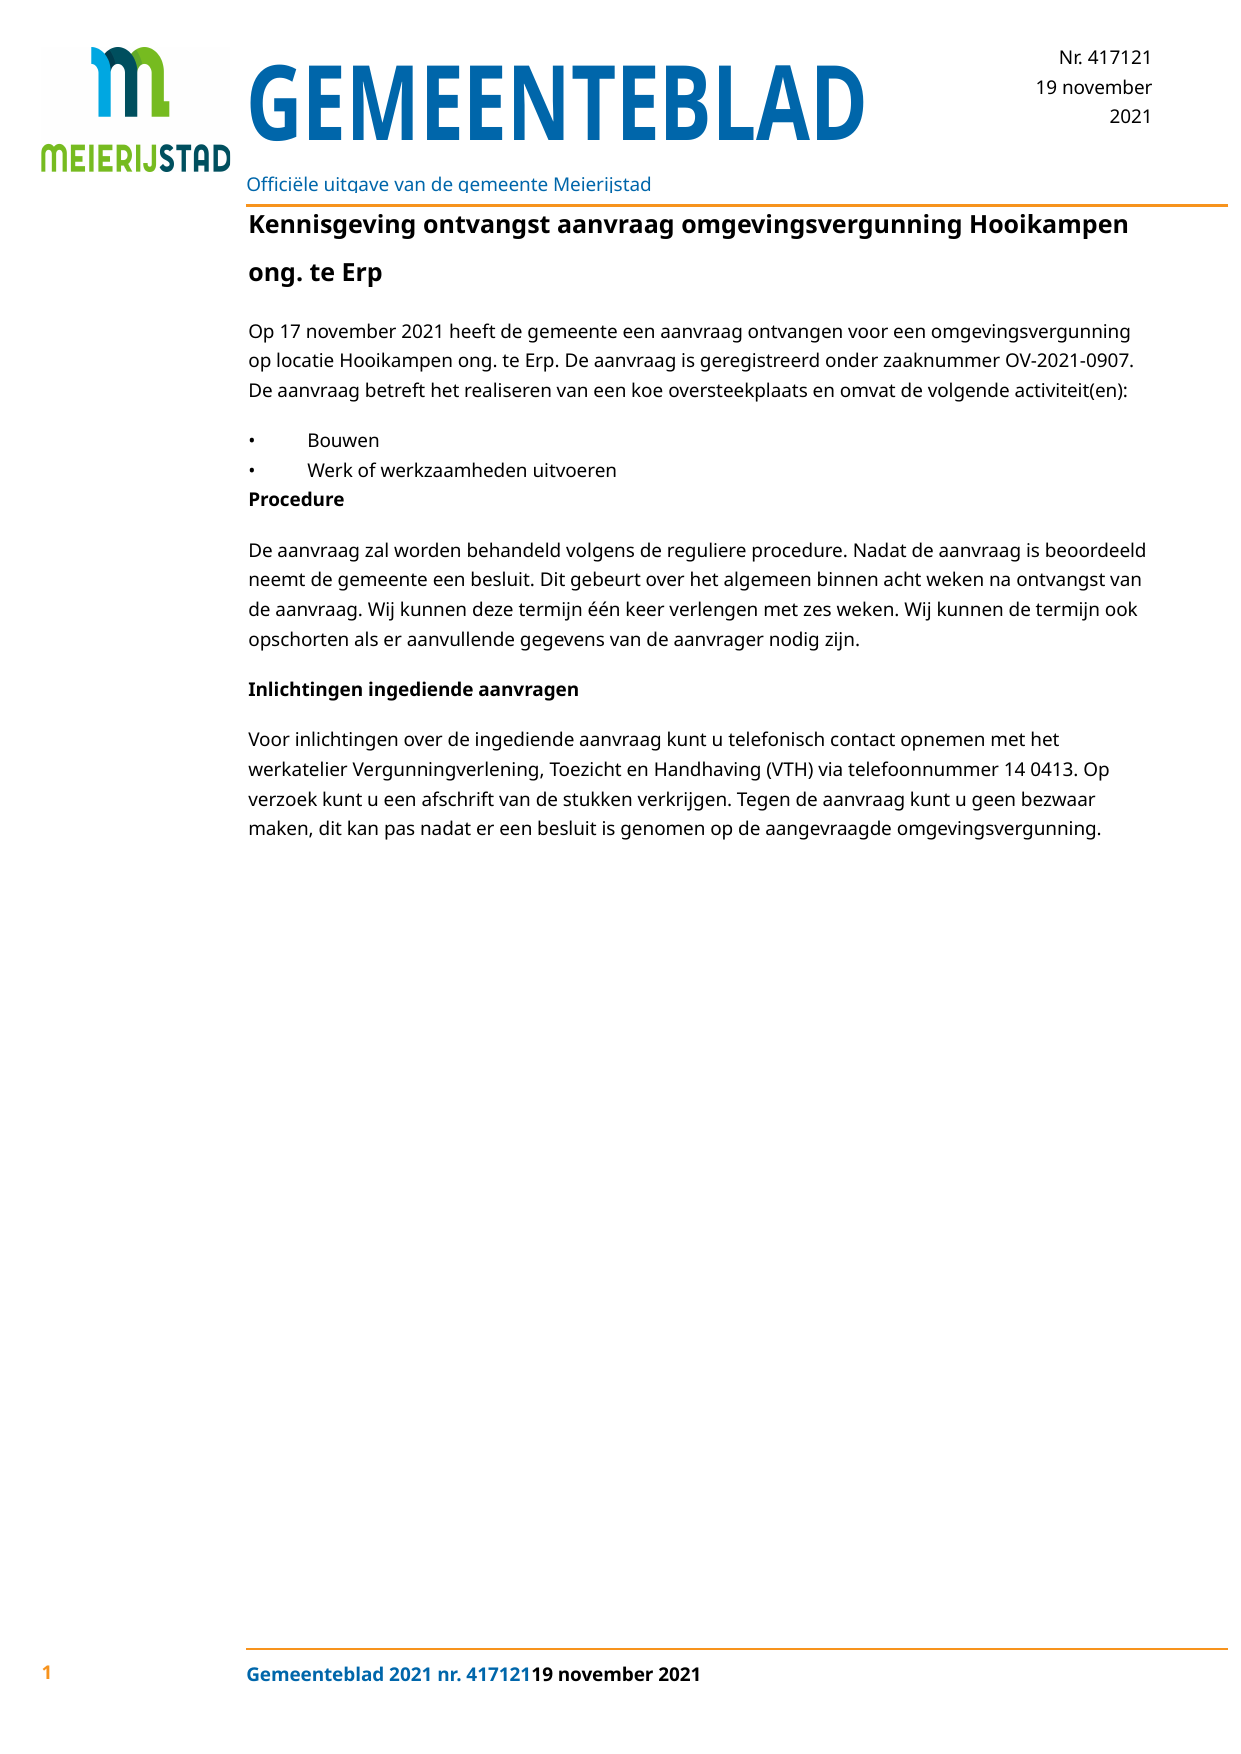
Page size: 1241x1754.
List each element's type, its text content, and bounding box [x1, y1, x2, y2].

list Bouwen [248, 427, 1152, 453]
text De aanvraag zal worden behandeld volgens de reguliere procedure. Nadat de aanvraag is beoordeeld neemt de gemeente een besluit. Dit gebeurt over het algemeen binnen acht weken na ontvangst van de aanvraag. Wij kunnen deze termijn één keer verlengen met zes weken. Wij kunnen de termijn ook opschorten als er aanvullende gegevens van de aanvrager nodig zijn. [248, 537, 1152, 652]
text Inlichtingen ingediende aanvragen [248, 676, 1152, 702]
text Op 17 november 2021 heeft de gemeente een aanvraag ontvangen voor een omgevingsvergunning op locatie Hooikampen ong. te Erp. De aanvraag is geregistreerd onder zaaknummer OV-2021-0907. De aanvraag betreft het realiseren van een koe oversteekplaats en omvat de volgende activiteit(en): [248, 318, 1152, 403]
picture [41, 47, 231, 172]
text Kennisgeving ontvangst aanvraag omgevingsvergunning Hooikampen ong. te Erp [248, 207, 1152, 288]
text Voor inlichtingen over de ingediende aanvraag kunt u telefonisch contact opnemen met het werkatelier Vergunningverlening, Toezicht en Handhaving (VTH) via telefoonnummer 14 0413. Op verzoek kunt u een afschrift van de stukken verkrijgen. Tegen de aanvraag kunt u geen bezwaar maken, dit kan pas nadat er een besluit is genomen op de aangevraagde omgevingsvergunning. [248, 727, 1152, 841]
list Werk of werkzaamheden uitvoeren [248, 457, 1152, 483]
text Procedure [248, 487, 1152, 512]
